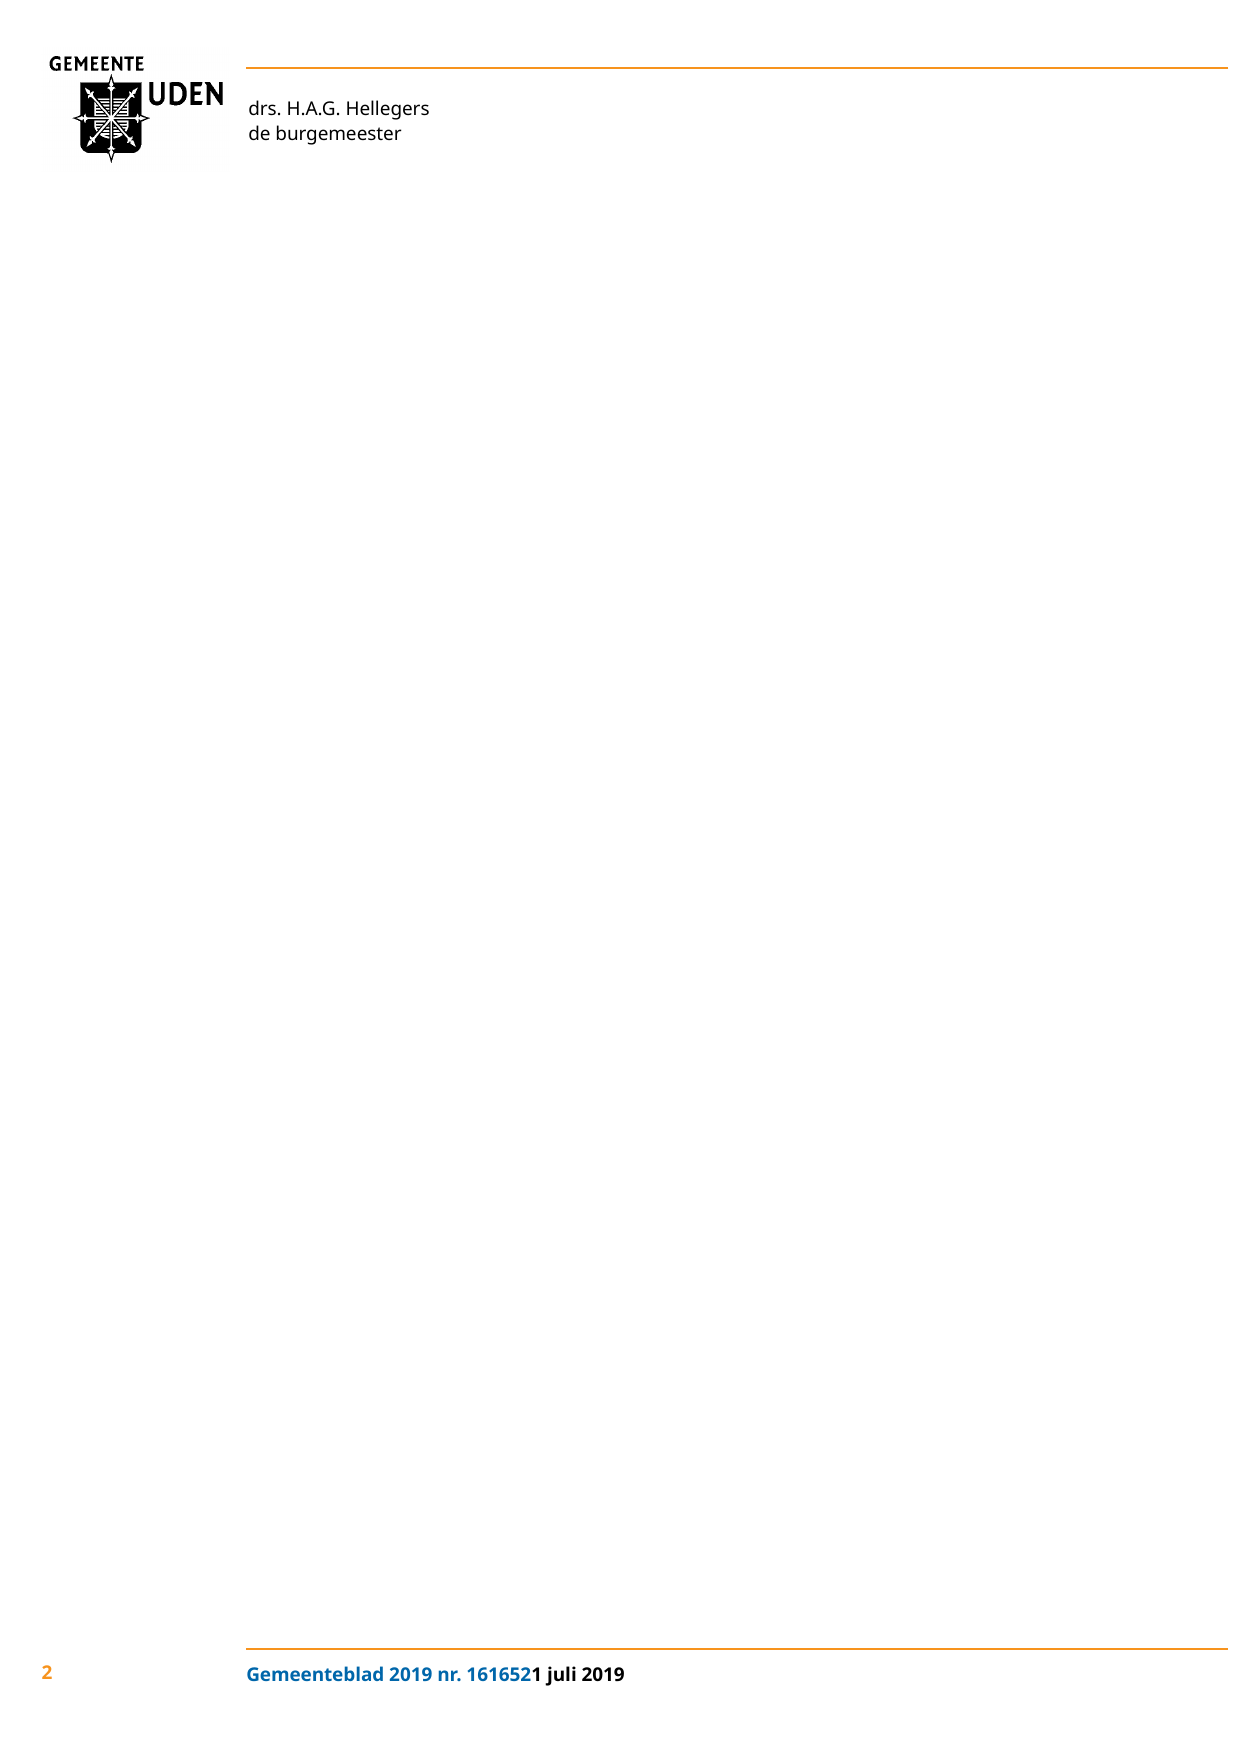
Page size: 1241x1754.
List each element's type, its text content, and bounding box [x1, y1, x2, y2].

text de burgemeester [248, 121, 1152, 146]
text drs. H.A.G. Hellegers [248, 95, 1152, 121]
picture [41, 47, 231, 172]
